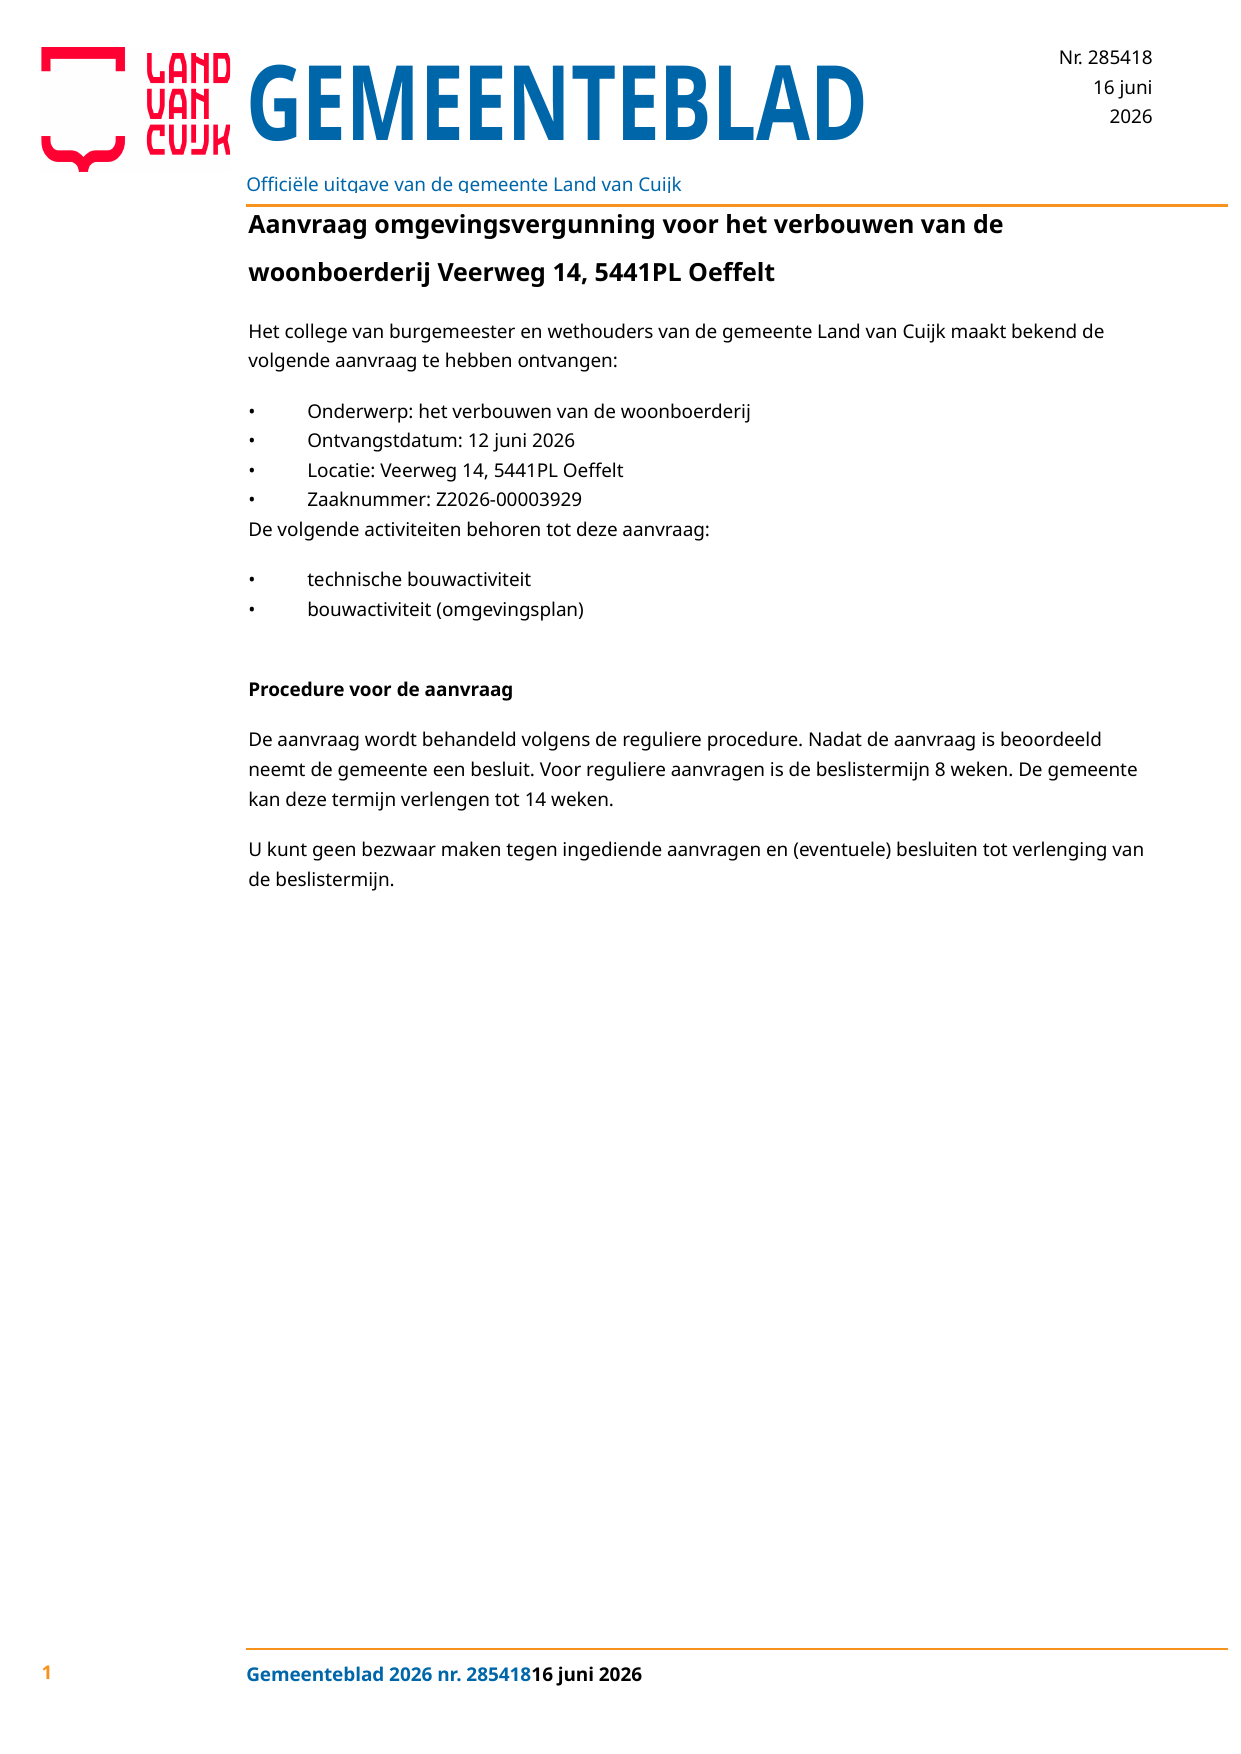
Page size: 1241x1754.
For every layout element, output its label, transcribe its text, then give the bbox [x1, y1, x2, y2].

list bouwactiviteit (omgevingsplan) [248, 596, 1152, 622]
list Onderwerp: het verbouwen van de woonboerderij [248, 398, 1152, 424]
text De volgende activiteiten behoren tot deze aanvraag: [248, 516, 1152, 542]
list Locatie: Veerweg 14, 5441PL Oeffelt [248, 457, 1152, 483]
text U kunt geen bezwaar maken tegen ingediende aanvragen en (eventuele) besluiten tot verlenging van de beslistermijn. [248, 836, 1152, 892]
list technische bouwactiviteit [248, 567, 1152, 592]
text Aanvraag omgevingsvergunning voor het verbouwen van de woonboerderij Veerweg 14, 5441PL Oeffelt [248, 207, 1152, 288]
text Procedure voor de aanvraag [248, 676, 1152, 702]
picture [41, 47, 231, 172]
text De aanvraag wordt behandeld volgens de reguliere procedure. Nadat de aanvraag is beoordeeld neemt de gemeente een besluit. Voor reguliere aanvragen is de beslistermijn 8 weken. De gemeente kan deze termijn verlengen tot 14 weken. [248, 727, 1152, 812]
text Het college van burgemeester en wethouders van de gemeente Land van Cuijk maakt bekend de volgende aanvraag te hebben ontvangen: [248, 318, 1152, 373]
list Ontvangstdatum: 12 juni 2026 [248, 427, 1152, 453]
list Zaaknummer: Z2026-00003929 [248, 487, 1152, 512]
